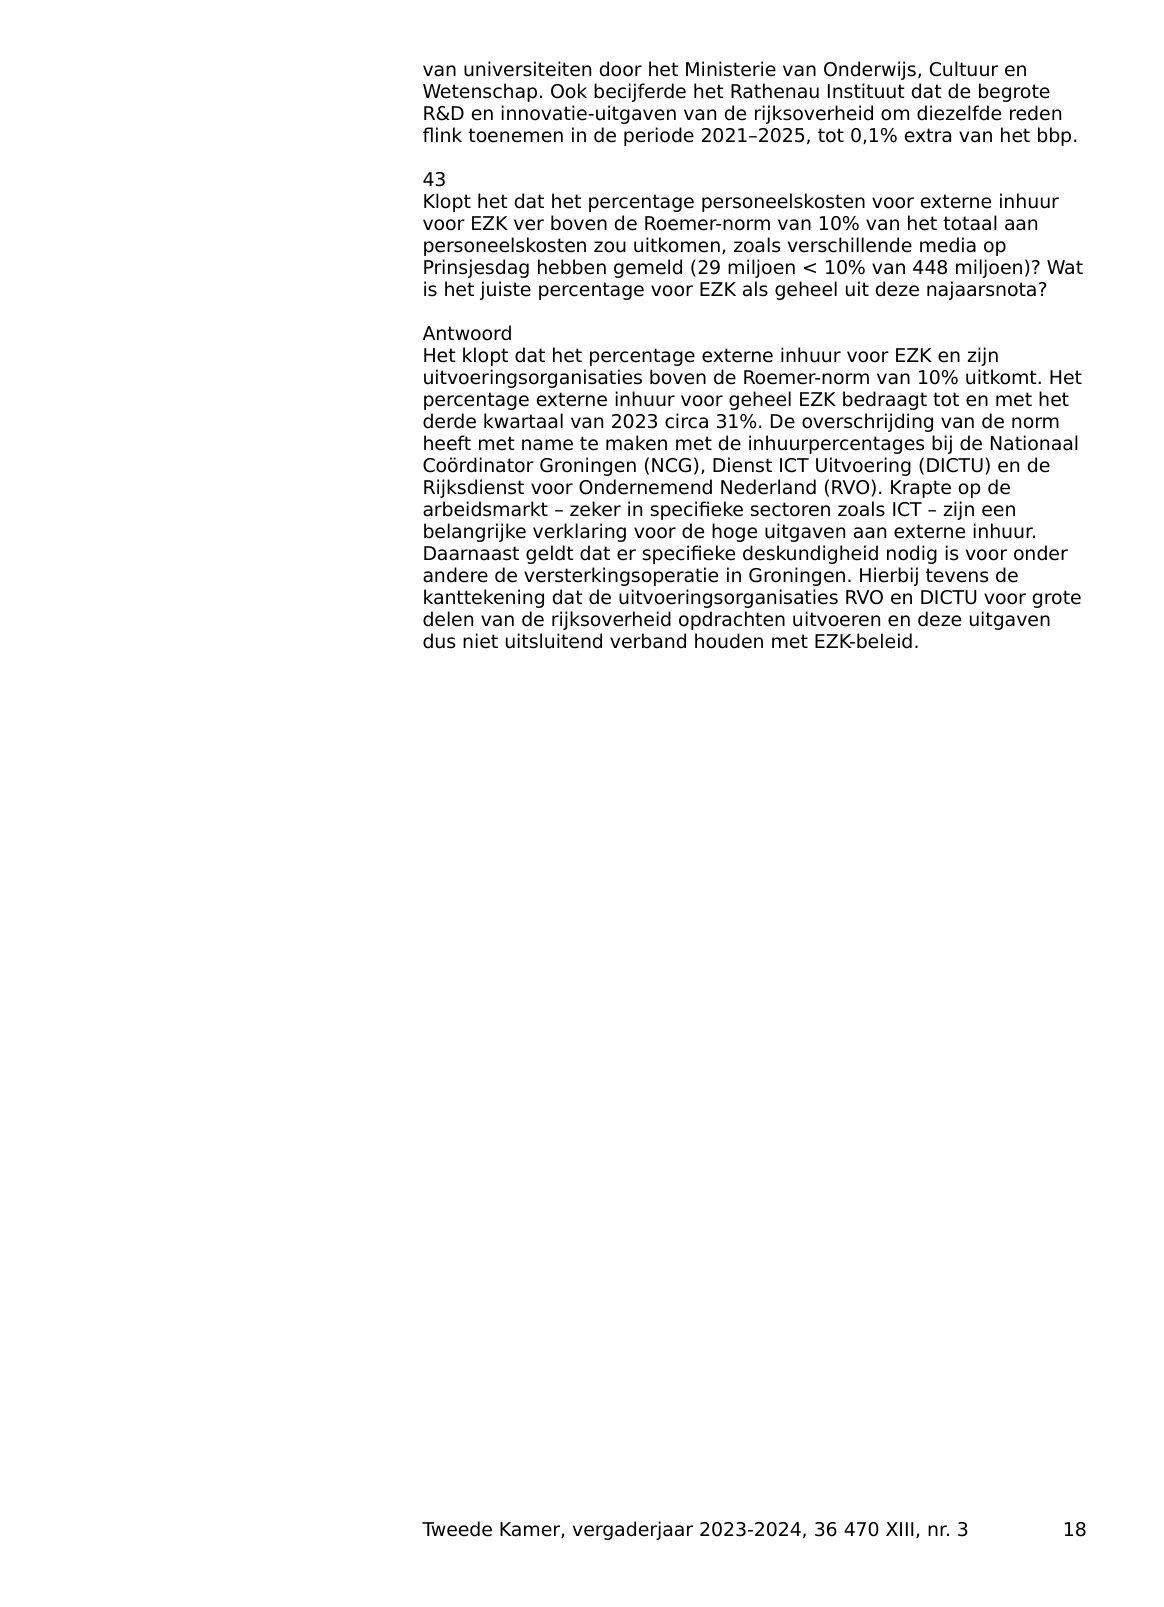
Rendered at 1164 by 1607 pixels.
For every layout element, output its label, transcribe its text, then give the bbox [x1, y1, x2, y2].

text Het klopt dat het percentage externe inhuur voor EZK en zijn uitvoeringsorganisaties boven de Roemer-norm van 10% uitkomt. Het percentage externe inhuur voor geheel EZK bedraagt tot en met het derde kwartaal van 2023 circa 31%. De overschrijding van de norm heeft met name te maken met de inhuurpercentages bij de Nationaal Coördinator Groningen (NCG), Dienst ICT Uitvoering (DICTU) en de Rijksdienst voor Ondernemend Nederland (RVO). Krapte op de arbeidsmarkt – zeker in specifieke sectoren zoals ICT – zijn een belangrijke verklaring voor de hoge uitgaven aan externe inhuur. Daarnaast geldt dat er specifieke deskundigheid nodig is voor onder andere de versterkingsoperatie in Groningen. Hierbij tevens de kanttekening dat de uitvoeringsorganisaties RVO en DICTU voor grote delen van de rijksoverheid opdrachten uitvoeren en deze uitgaven dus niet uitsluitend verband houden met EZK-beleid. [422, 345, 1087, 653]
text Antwoord [422, 323, 1087, 345]
text 43 [422, 169, 1087, 191]
text van universiteiten door het Ministerie van Onderwijs, Cultuur en Wetenschap. Ook becijferde het Rathenau Instituut dat de begrote R&D en innovatie-uitgaven van de rijksoverheid om diezelfde reden flink toenemen in de periode 2021–2025, tot 0,1% extra van het bbp. [422, 59, 1087, 147]
text Klopt het dat het percentage personeelskosten voor externe inhuur voor EZK ver boven de Roemer-norm van 10% van het totaal aan personeelskosten zou uitkomen, zoals verschillende media op Prinsjesdag hebben gemeld (29 miljoen < 10% van 448 miljoen)? Wat is het juiste percentage voor EZK als geheel uit deze najaarsnota? [422, 191, 1087, 301]
